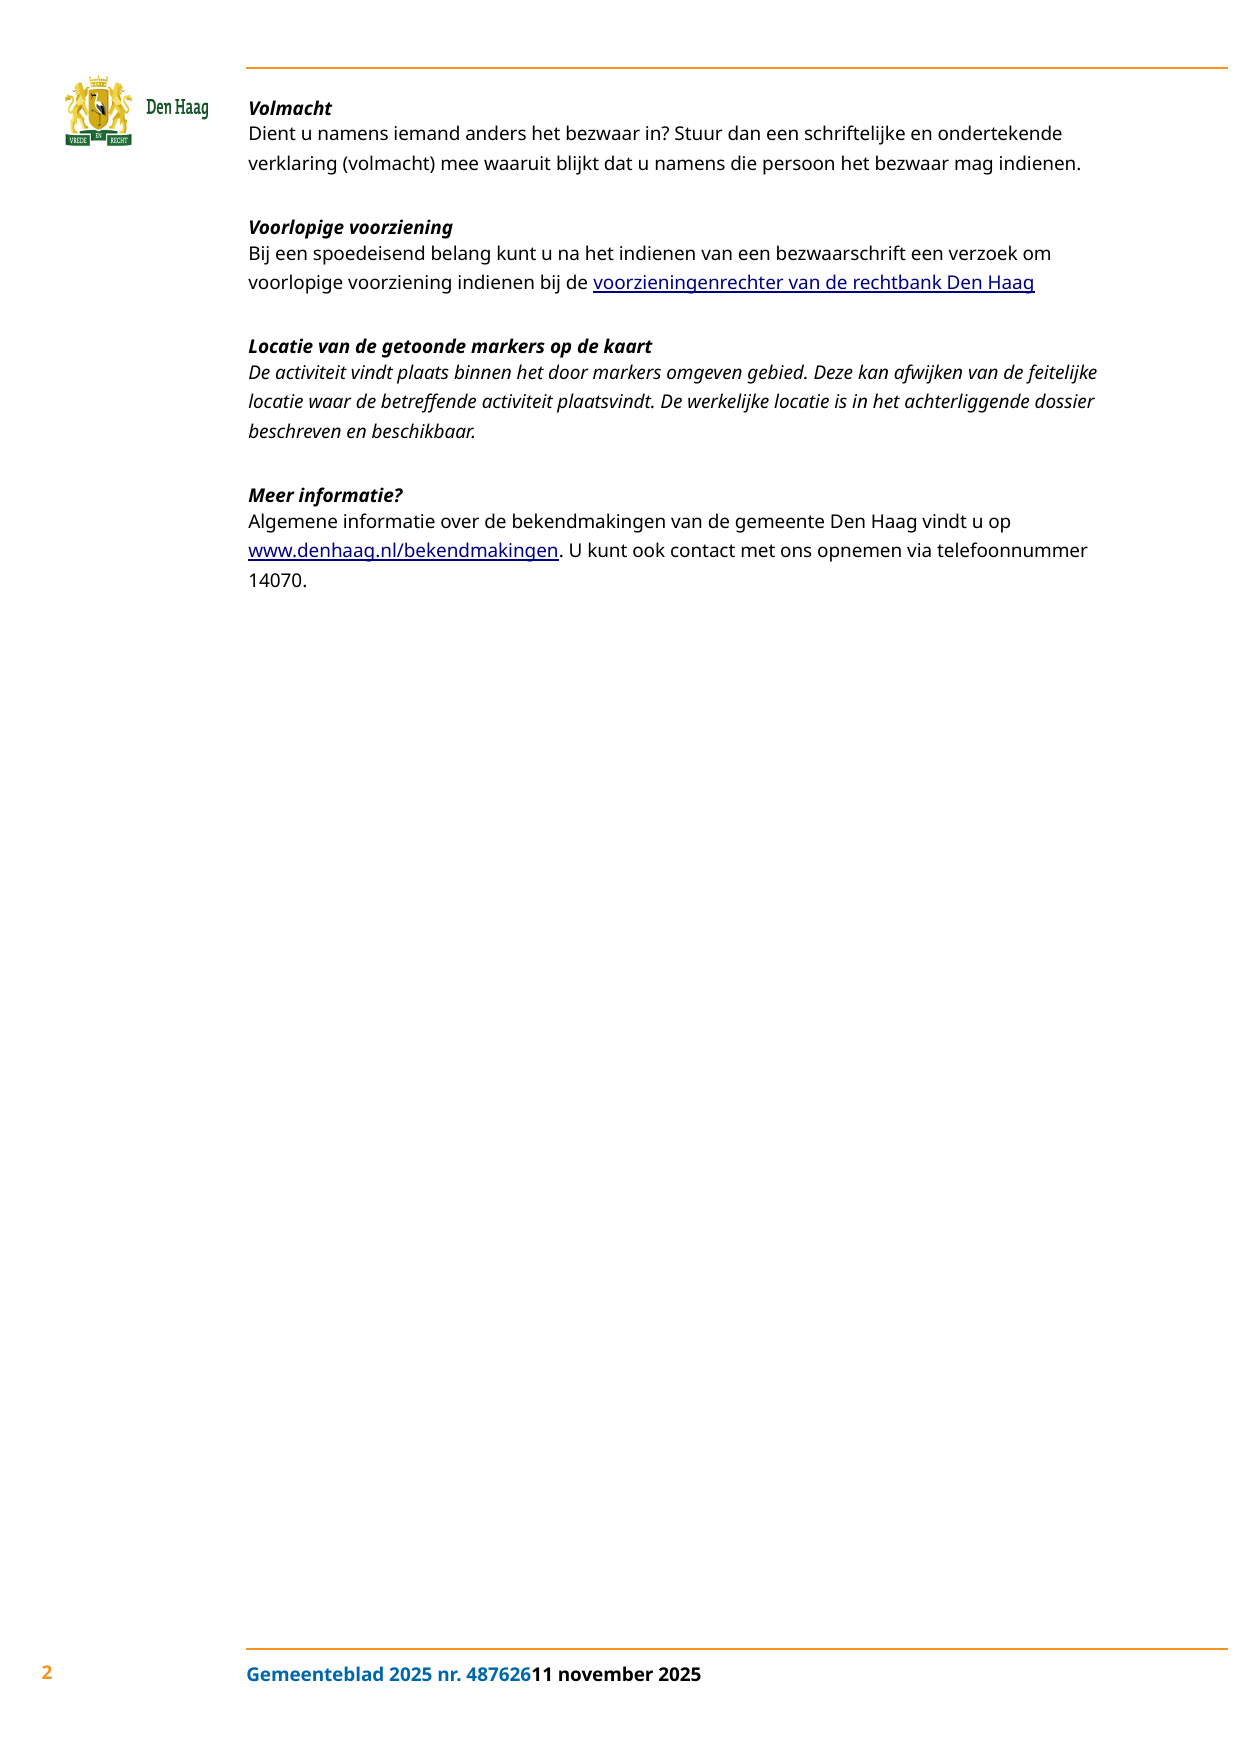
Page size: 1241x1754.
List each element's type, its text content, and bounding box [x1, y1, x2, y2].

text Dient u namens iemand anders het bezwaar in? Stuur dan een schriftelijke en ondertekende verklaring (volmacht) mee waaruit blijkt dat u namens die persoon het bezwaar mag indienen. [248, 121, 1152, 176]
text Volmacht [248, 95, 1152, 121]
text Meer informatie? [248, 482, 1152, 508]
text De activiteit vindt plaats binnen het door markers omgeven gebied. Deze kan afwijken van de feitelijke locatie waar de betreffende activiteit plaatsvindt. De werkelijke locatie is in het achterliggende dossier beschreven en beschikbaar. [248, 359, 1152, 444]
text Voorlopige voorziening [248, 214, 1152, 240]
text Algemene informatie over de bekendmakingen van de gemeente Den Haag vindt u op www.denhaag.nl/bekendmakingen. U kunt ook contact met ons opnemen via telefoonnummer 14070. [248, 508, 1152, 593]
picture [41, 47, 231, 172]
text Locatie van de getoonde markers op de kaart [248, 333, 1152, 359]
text Bij een spoedeisend belang kunt u na het indienen van een bezwaarschrift een verzoek om voorlopige voorziening indienen bij de voorzieningenrechter van de rechtbank Den Haag [248, 240, 1152, 295]
